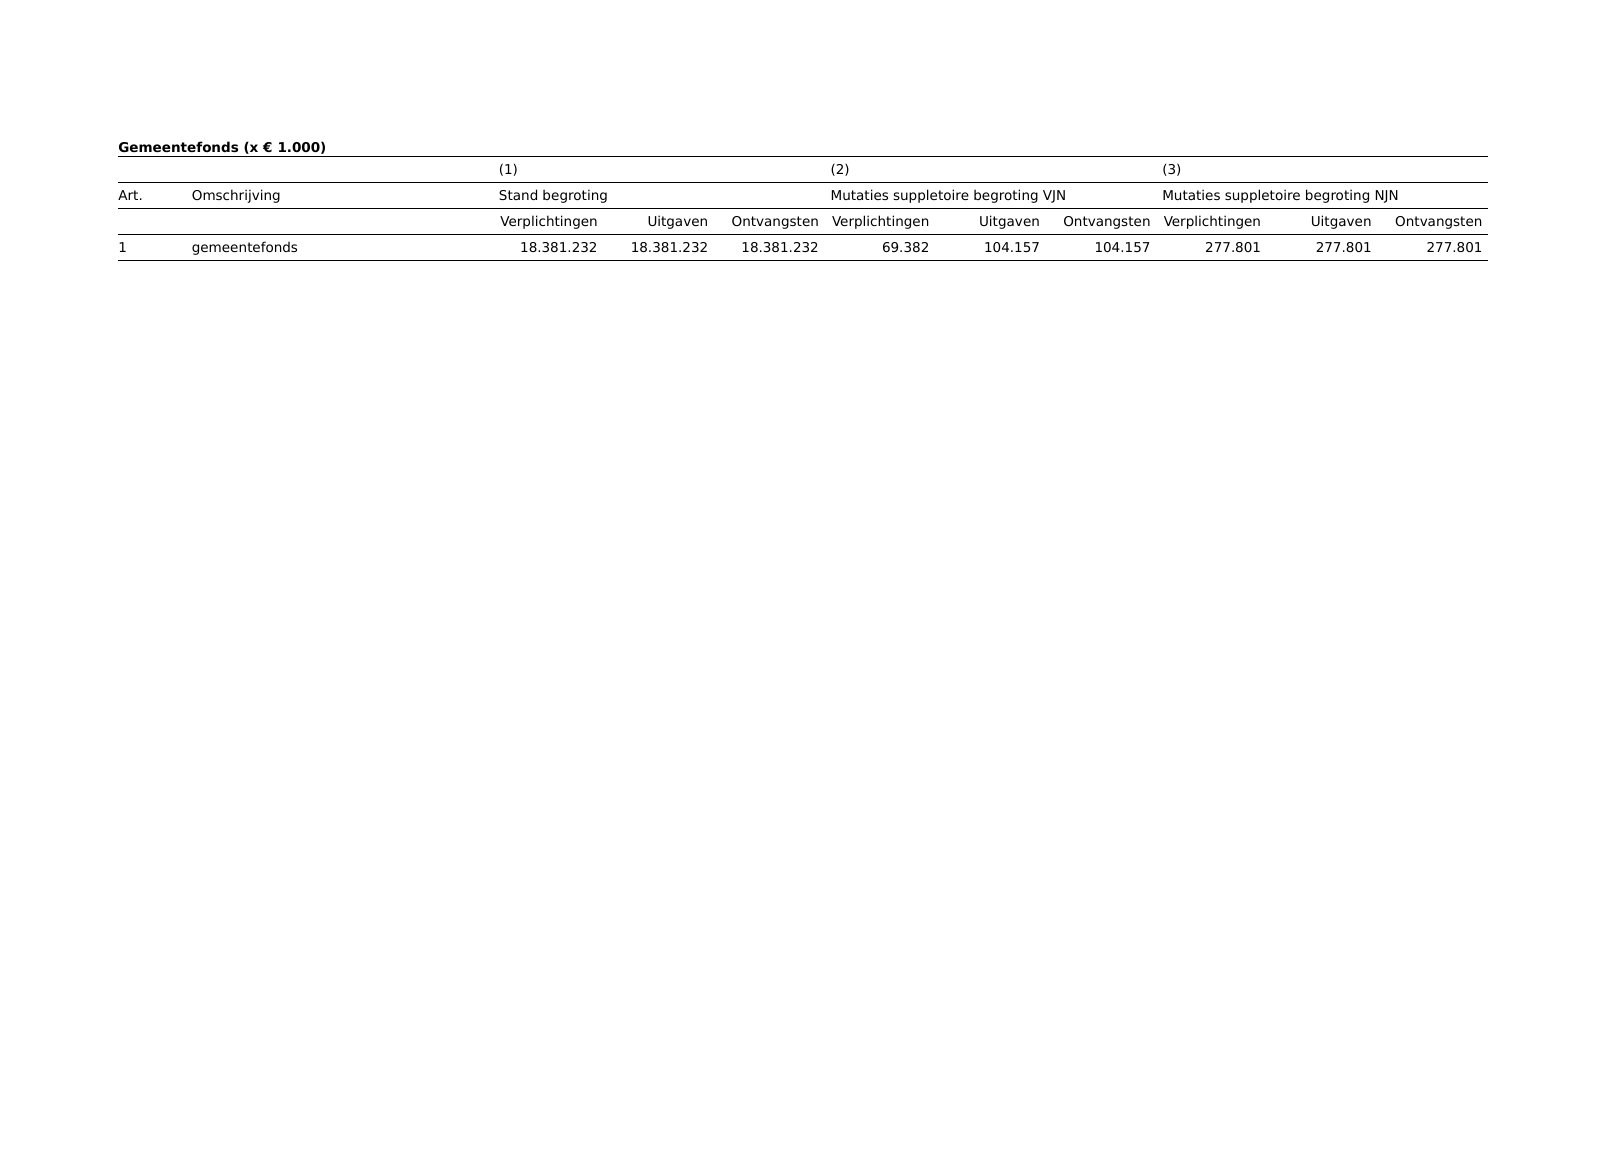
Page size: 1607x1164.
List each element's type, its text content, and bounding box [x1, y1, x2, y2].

table_cell Ontvangsten [1377, 209, 1488, 234]
table_cell (1) [493, 157, 824, 182]
table_cell 18.381.232 [603, 235, 714, 260]
table_cell 277.801 [1377, 235, 1488, 260]
table_cell 277.801 [1267, 235, 1377, 260]
table_cell Ontvangsten [1046, 209, 1156, 234]
table_cell Ontvangsten [714, 209, 824, 234]
table_cell Stand begroting [493, 183, 824, 208]
table_cell Verplichtingen [493, 209, 603, 234]
table_cell Uitgaven [1267, 209, 1377, 234]
table_cell Omschrijving [186, 183, 493, 208]
table_cell Uitgaven [935, 209, 1046, 234]
table_cell 18.381.232 [493, 235, 603, 260]
table_cell 104.157 [935, 235, 1046, 260]
table_header Gemeentefonds (x € 1.000) [118, 140, 1488, 156]
table_cell 104.157 [1046, 235, 1156, 260]
table_cell [118, 157, 186, 182]
table_cell 277.801 [1156, 235, 1267, 260]
table_cell 1 [118, 235, 186, 260]
table_cell Verplichtingen [825, 209, 935, 234]
table_cell gemeentefonds [186, 235, 493, 260]
table_cell Verplichtingen [1156, 209, 1267, 234]
table_cell Uitgaven [603, 209, 714, 234]
table_cell [118, 209, 186, 234]
table_cell 69.382 [825, 235, 935, 260]
table_cell [186, 157, 493, 182]
table_cell Mutaties suppletoire begroting NJN [1156, 183, 1488, 208]
table_cell Art. [118, 183, 186, 208]
table_cell 18.381.232 [714, 235, 824, 260]
table_cell (2) [825, 157, 1156, 182]
table_cell [186, 209, 493, 234]
table_cell (3) [1156, 157, 1488, 182]
table_cell Mutaties suppletoire begroting VJN [825, 183, 1156, 208]
